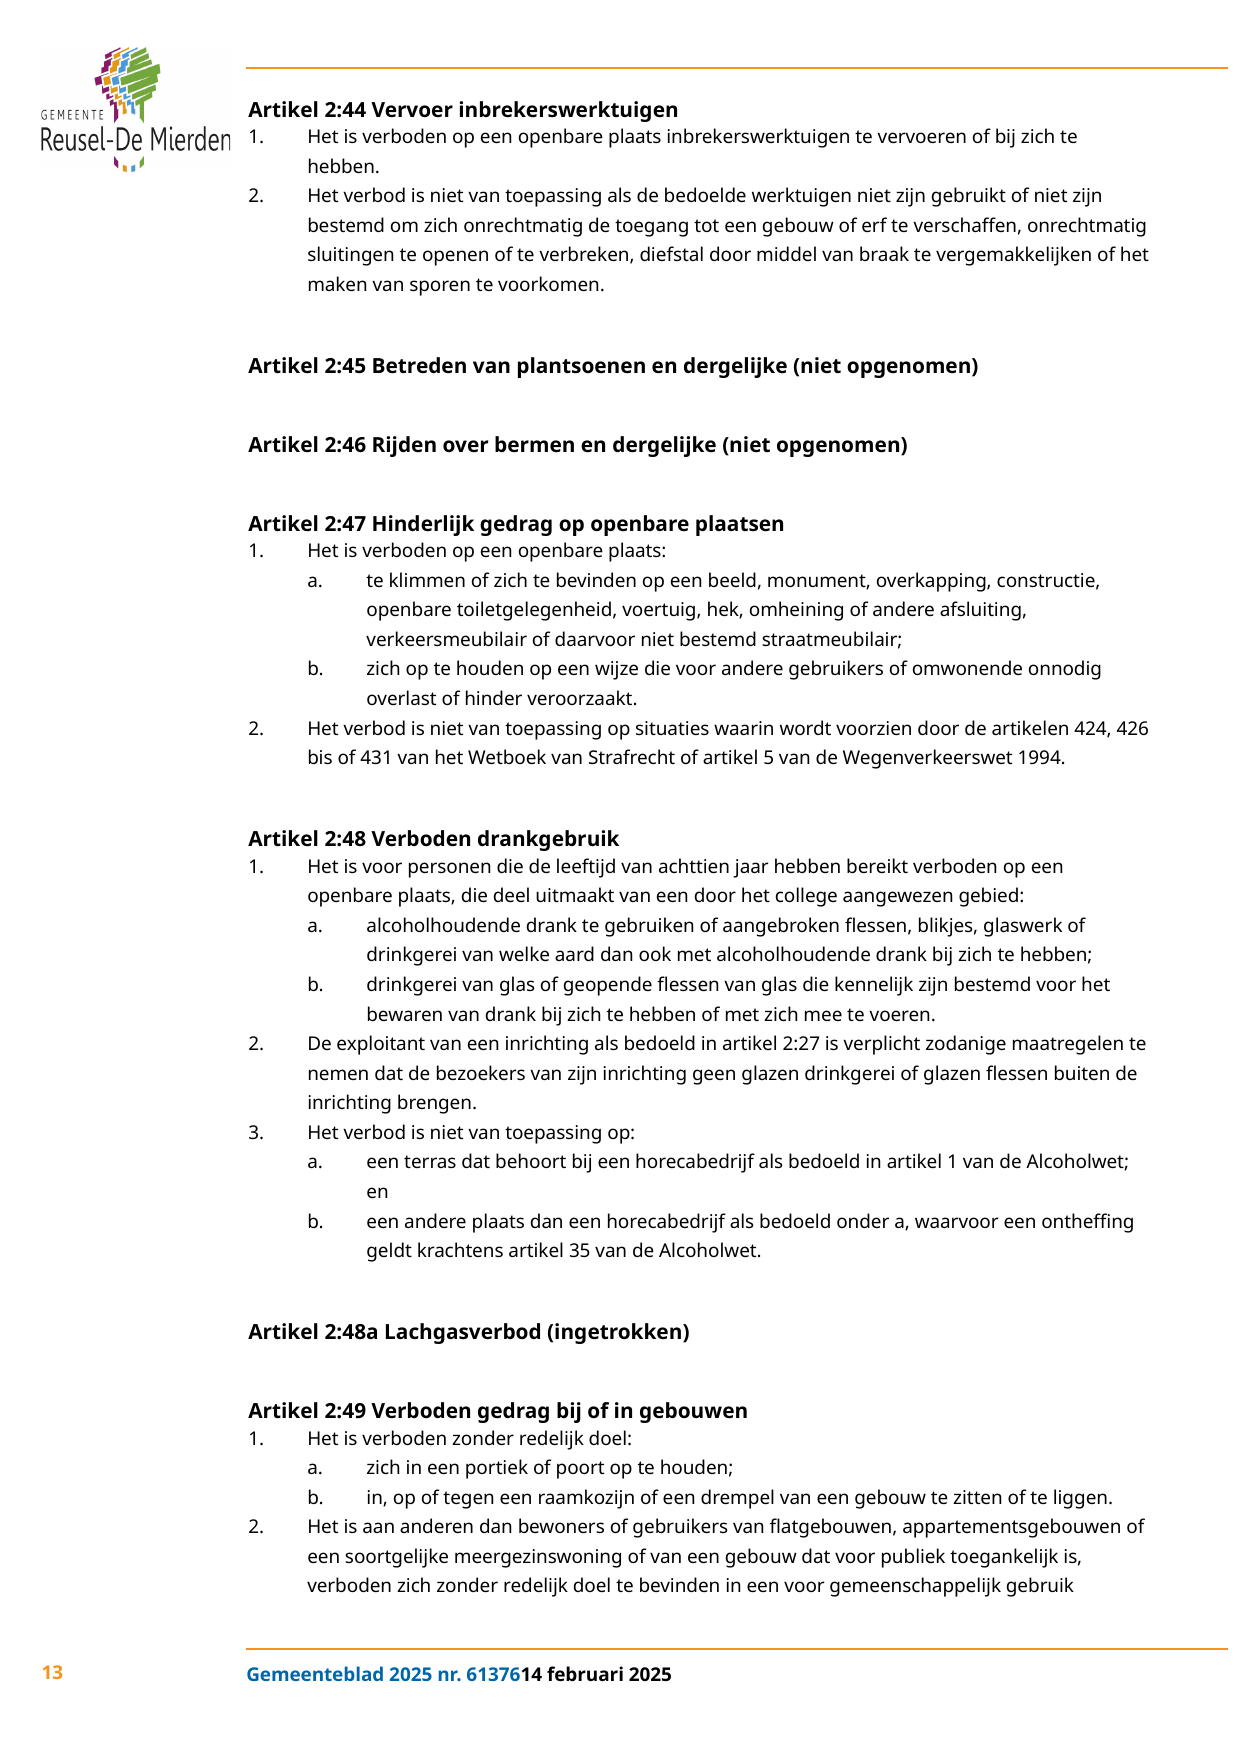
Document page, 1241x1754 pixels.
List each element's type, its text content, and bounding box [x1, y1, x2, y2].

picture [41, 47, 231, 172]
list Het verbod is niet van toepassing op: [248, 1119, 1152, 1145]
text Artikel 2:49 Verboden gedrag bij of in gebouwen [248, 1396, 1152, 1425]
list Het is verboden zonder redelijk doel: [248, 1425, 1152, 1450]
list Het is verboden op een openbare plaats inbrekerswerktuigen te vervoeren of bij zich te hebben. [248, 123, 1152, 178]
list Het is verboden op een openbare plaats: [248, 537, 1152, 563]
list te klimmen of zich te bevinden op een beeld, monument, overkapping, constructie, openbare toiletgelegenheid, voertuig, hek, omheining of andere afsluiting, verkeersmeubilair of daarvoor niet bestemd straatmeubilair; [307, 567, 1152, 652]
list De exploitant van een inrichting als bedoeld in artikel 2:27 is verplicht zodanige maatregelen te nemen dat de bezoekers van zijn inrichting geen glazen drinkgerei of glazen flessen buiten de inrichting brengen. [248, 1030, 1152, 1115]
text Artikel 2:48a Lachgasverbod (ingetrokken) [248, 1317, 1152, 1346]
text Artikel 2:46 Rijden over bermen en dergelijke (niet opgenomen) [248, 430, 1152, 458]
list een terras dat behoort bij een horecabedrijf als bedoeld in artikel 1 van de Alcoholwet; en [307, 1149, 1152, 1204]
list een andere plaats dan een horecabedrijf als bedoeld onder a, waarvoor een ontheffing geldt krachtens artikel 35 van de Alcoholwet. [307, 1208, 1152, 1263]
text Artikel 2:48 Verboden drankgebruik [248, 824, 1152, 853]
list Het is aan anderen dan bewoners of gebruikers van flatgebouwen, appartementsgebouwen of een soortgelijke meergezinswoning of van een gebouw dat voor publiek toegankelijk is, verboden zich zonder redelijk doel te bevinden in een voor gemeenschappelijk gebruik [248, 1513, 1152, 1598]
list Het verbod is niet van toepassing op situaties waarin wordt voorzien door de artikelen 424, 426 bis of 431 van het Wetboek van Strafrecht of artikel 5 van de Wegenverkeerswet 1994. [248, 715, 1152, 770]
list alcoholhoudende drank te gebruiken of aangebroken flessen, blikjes, glaswerk of drinkgerei van welke aard dan ook met alcoholhoudende drank bij zich te hebben; [307, 912, 1152, 967]
list zich in een portiek of poort op te houden; [307, 1454, 1152, 1480]
text Artikel 2:45 Betreden van plantsoenen en dergelijke (niet opgenomen) [248, 351, 1152, 379]
list Het verbod is niet van toepassing als de bedoelde werktuigen niet zijn gebruikt of niet zijn bestemd om zich onrechtmatig de toegang tot een gebouw of erf te verschaffen, onrechtmatig sluitingen te openen of te verbreken, diefstal door middel van braak te vergemakkelijken of het maken van sporen te voorkomen. [248, 182, 1152, 297]
text Artikel 2:44 Vervoer inbrekerswerktuigen [248, 95, 1152, 123]
list Het is voor personen die de leeftijd van achttien jaar hebben bereikt verboden op een openbare plaats, die deel uitmaakt van een door het college aangewezen gebied: [248, 853, 1152, 908]
text Artikel 2:47 Hinderlijk gedrag op openbare plaatsen [248, 509, 1152, 537]
list zich op te houden op een wijze die voor andere gebruikers of omwonende onnodig overlast of hinder veroorzaakt. [307, 656, 1152, 711]
list drinkgerei van glas of geopende flessen van glas die kennelijk zijn bestemd voor het bewaren van drank bij zich te hebben of met zich mee te voeren. [307, 971, 1152, 1026]
list in, op of tegen een raamkozijn of een drempel van een gebouw te zitten of te liggen. [307, 1484, 1152, 1509]
